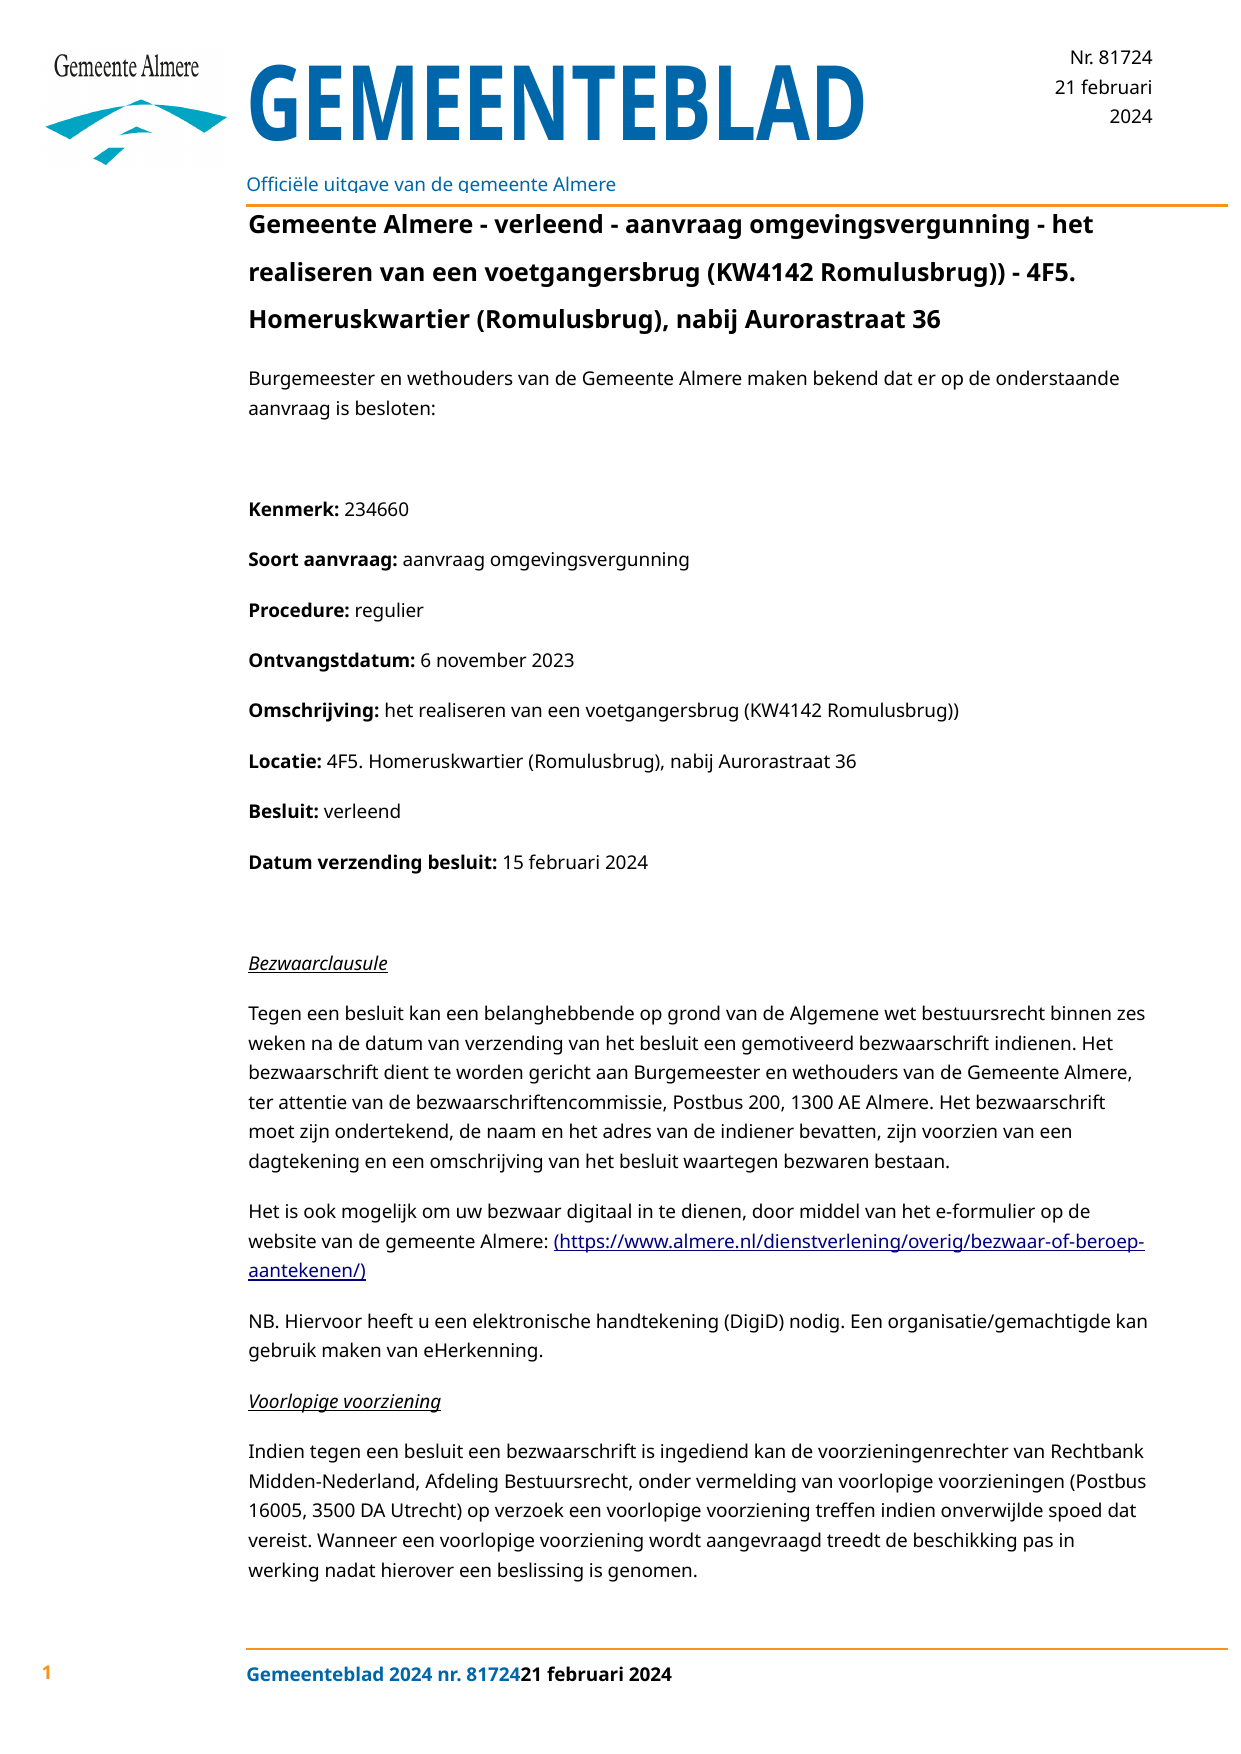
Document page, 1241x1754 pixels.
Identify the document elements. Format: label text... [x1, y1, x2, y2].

text Bezwaarclausule [248, 950, 1152, 975]
text Besluit: verleend [248, 798, 1152, 824]
text Kenmerk: 234660 [248, 496, 1152, 522]
text Tegen een besluit kan een belanghebbende op grond van de Algemene wet bestuursrecht binnen zes weken na de datum van verzending van het besluit een gemotiveerd bezwaarschrift indienen. Het bezwaarschrift dient te worden gericht aan Burgemeester en wethouders van de Gemeente Almere, ter attentie van de bezwaarschriftencommissie, Postbus 200, 1300 AE Almere. Het bezwaarschrift moet zijn ondertekend, de naam en het adres van de indiener bevatten, zijn voorzien van een dagtekening en een omschrijving van het besluit waartegen bezwaren bestaan. [248, 1000, 1152, 1174]
text NB. Hiervoor heeft u een elektronische handtekening (DigiD) nodig. Een organisatie/gemachtigde kan gebruik maken van eHerkenning. [248, 1308, 1152, 1363]
picture [41, 47, 231, 172]
text Indien tegen een besluit een bezwaarschrift is ingediend kan de voorzieningenrechter van Rechtbank Midden-Nederland, Afdeling Bestuursrecht, onder vermelding van voorlopige voorzieningen (Postbus 16005, 3500 DA Utrecht) op verzoek een voorlopige voorziening treffen indien onverwijlde spoed dat vereist. Wanneer een voorlopige voorziening wordt aangevraagd treedt de beschikking pas in werking nadat hierover een beslissing is genomen. [248, 1438, 1152, 1582]
text Ontvangstdatum: 6 november 2023 [248, 647, 1152, 673]
text Omschrijving: het realiseren van een voetgangersbrug (KW4142 Romulusbrug)) [248, 698, 1152, 723]
text Procedure: regulier [248, 597, 1152, 622]
text Locatie: 4F5. Homeruskwartier (Romulusbrug), nabij Aurorastraat 36 [248, 748, 1152, 774]
text Gemeente Almere - verleend - aanvraag omgevingsvergunning - het realiseren van een voetgangersbrug (KW4142 Romulusbrug)) - 4F5. Homeruskwartier (Romulusbrug), nabij Aurorastraat 36 [248, 207, 1152, 336]
text Het is ook mogelijk om uw bezwaar digitaal in te dienen, door middel van het e-formulier op de website van de gemeente Almere: (https://www.almere.nl/dienstverlening/overig/bezwaar-of-beroep-aantekenen/) [248, 1198, 1152, 1283]
text Datum verzending besluit: 15 februari 2024 [248, 849, 1152, 874]
text Voorlopige voorziening [248, 1388, 1152, 1414]
text Burgemeester en wethouders van de Gemeente Almere maken bekend dat er op de onderstaande aanvraag is besloten: [248, 366, 1152, 421]
text Soort aanvraag: aanvraag omgevingsvergunning [248, 546, 1152, 572]
